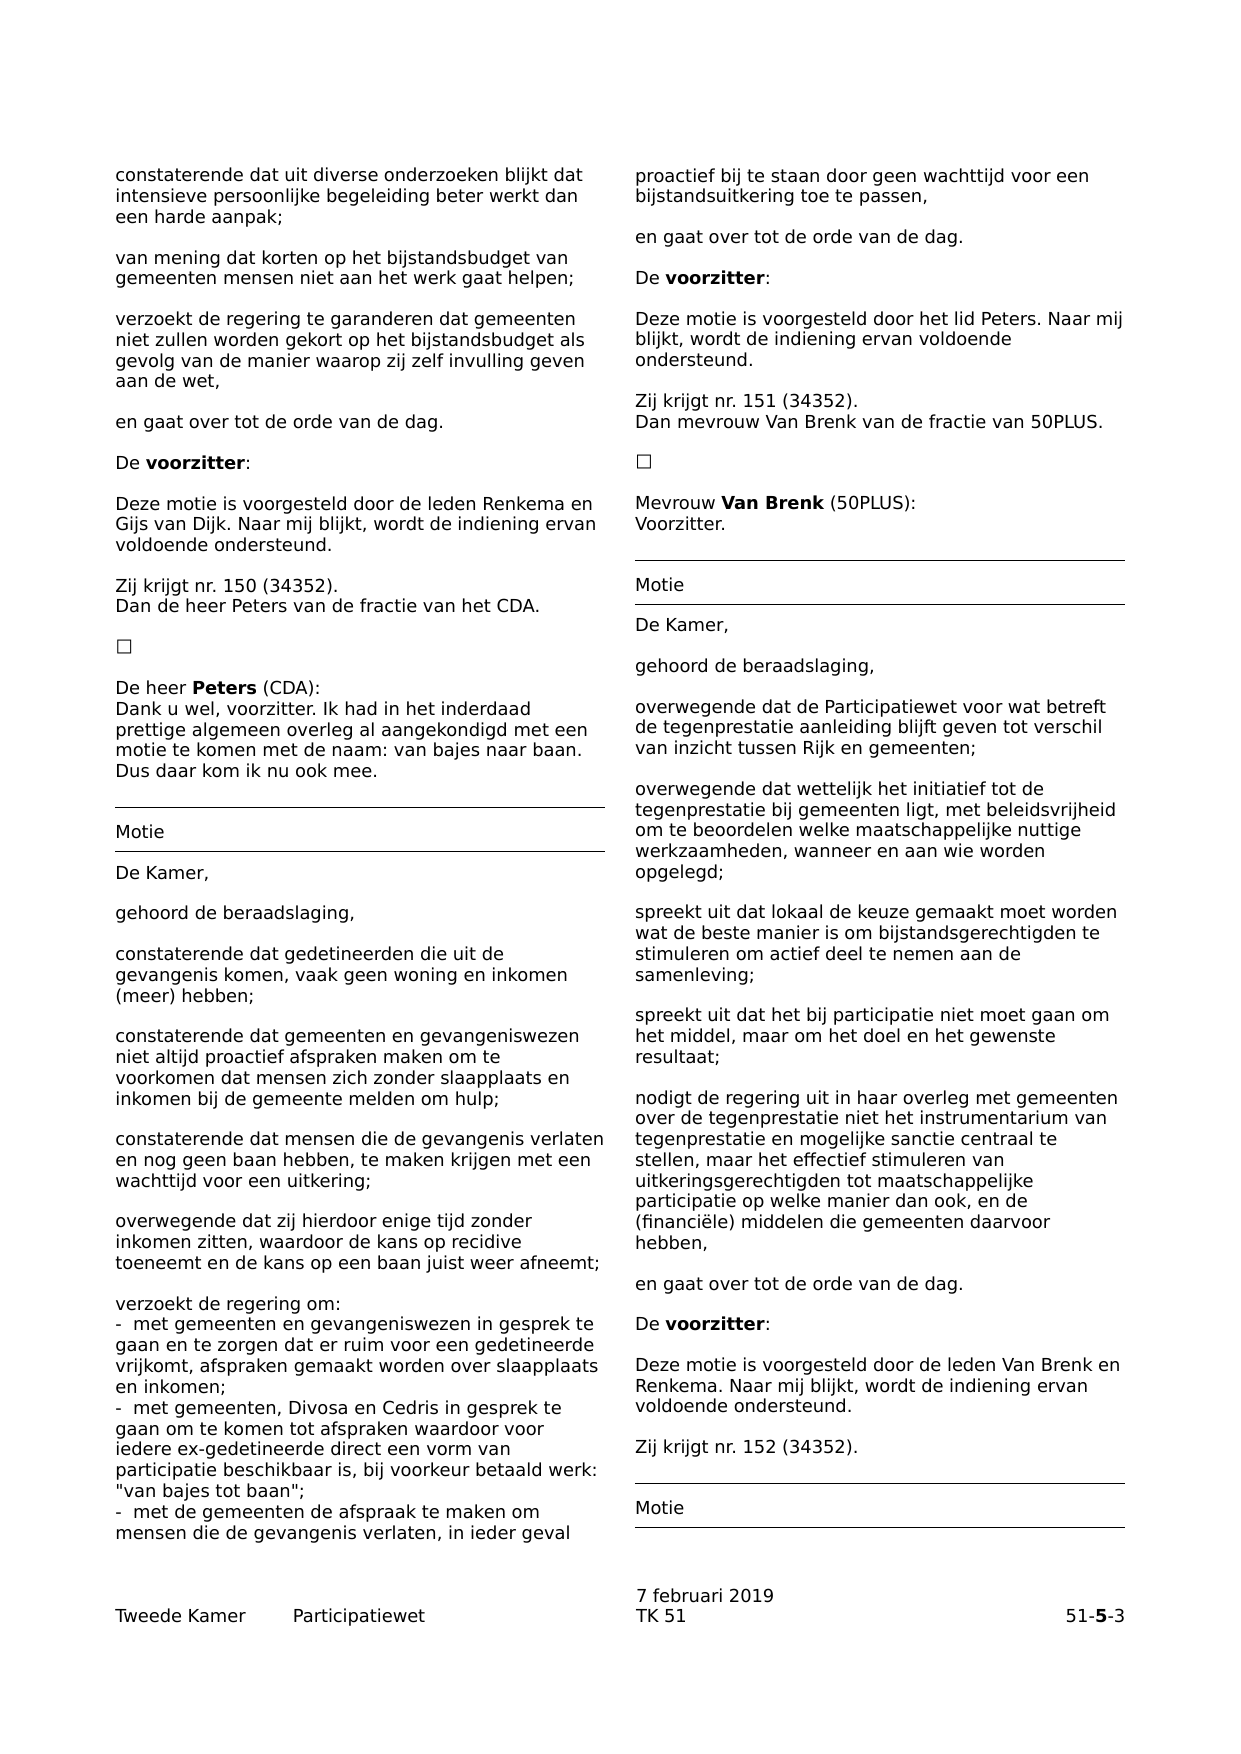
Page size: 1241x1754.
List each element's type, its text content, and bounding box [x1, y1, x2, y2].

text Dan de heer Peters van de fractie van het CDA. [115, 596, 605, 617]
text Dan mevrouw Van Brenk van de fractie van 50PLUS. [635, 411, 1125, 432]
text constaterende dat mensen die de gevangenis verlaten en nog geen baan hebben, te maken krijgen met een wachttijd voor een uitkering; [115, 1129, 605, 1191]
text ⬜ [115, 637, 605, 658]
list proactief bij te staan door geen wachttijd voor een bijstandsuitkering toe te passen, [635, 165, 1125, 207]
text Deze motie is voorgesteld door het lid Peters. Naar mij blijkt, wordt de indiening ervan voldoende ondersteund. [635, 308, 1125, 371]
text spreekt uit dat het bij participatie niet moet gaan om het middel, maar om het doel en het gewenste resultaat; [635, 1005, 1125, 1067]
text De voorzitter: [635, 268, 1125, 288]
text en gaat over tot de orde van de dag. [115, 412, 605, 433]
text en gaat over tot de orde van de dag. [635, 1273, 1125, 1294]
text Motie [635, 574, 1125, 595]
text Motie [115, 822, 605, 842]
text van mening dat korten op het bijstandsbudget van gemeenten mensen niet aan het werk gaat helpen; [115, 247, 605, 289]
text verzoekt de regering te garanderen dat gemeenten niet zullen worden gekort op het bijstandsbudget als gevolg van de manier waarop zij zelf invulling geven aan de wet, [115, 309, 605, 392]
text Deze motie is voorgesteld door de leden Van Brenk en Renkema. Naar mij blijkt, wordt de indiening ervan voldoende ondersteund. [635, 1355, 1125, 1417]
text Dank u wel, voorzitter. Ik had in het inderdaad prettige algemeen overleg al aangekondigd met een motie te komen met de naam: van bajes naar baan. Dus daar kom ik nu ook mee. [115, 698, 605, 782]
text Voorzitter. [635, 514, 1125, 534]
text Motie [635, 1498, 1125, 1518]
text Zij krijgt nr. 152 (34352). [635, 1437, 1125, 1458]
text ⬜ [635, 452, 1125, 473]
text De Kamer, [635, 615, 1125, 636]
text constaterende dat gedetineerden die uit de gevangenis komen, vaak geen woning en inkomen (meer) hebben; [115, 944, 605, 1006]
text Deze motie is voorgesteld door de leden Renkema en Gijs van Dijk. Naar mij blijkt, wordt de indiening ervan voldoende ondersteund. [115, 493, 605, 556]
text overwegende dat de Participatiewet voor wat betreft de tegenprestatie aanleiding blijft geven tot verschil van inzicht tussen Rijk en gemeenten; [635, 697, 1125, 759]
text spreekt uit dat lokaal de keuze gemaakt moet worden wat de beste manier is om bijstandsgerechtigden te stimuleren om actief deel te nemen aan de samenleving; [635, 902, 1125, 985]
text Zij krijgt nr. 150 (34352). [115, 576, 605, 596]
text verzoekt de regering om: [115, 1293, 605, 1314]
list met gemeenten en gevangeniswezen in gesprek te gaan en te zorgen dat er ruim voor een gedetineerde vrijkomt, afspraken gemaakt worden over slaapplaats en inkomen; [115, 1314, 605, 1397]
text constaterende dat uit diverse onderzoeken blijkt dat intensieve persoonlijke begeleiding beter werkt dan een harde aanpak; [115, 165, 605, 227]
text De voorzitter: [635, 1314, 1125, 1335]
list met de gemeenten de afspraak te maken om mensen die de gevangenis verlaten, in ieder geval [115, 1502, 605, 1543]
text gehoord de beraadslaging, [635, 656, 1125, 677]
text constaterende dat gemeenten en gevangeniswezen niet altijd proactief afspraken maken om te voorkomen dat mensen zich zonder slaapplaats en inkomen bij de gemeente melden om hulp; [115, 1026, 605, 1109]
text gehoord de beraadslaging, [115, 903, 605, 924]
text Mevrouw Van Brenk (50PLUS): [635, 493, 1125, 514]
list met gemeenten, Divosa en Cedris in gesprek te gaan om te komen tot afspraken waardoor voor iedere ex-gedetineerde direct een vorm van participatie beschikbaar is, bij voorkeur betaald werk: "van bajes tot baan"; [115, 1397, 605, 1502]
text overwegende dat zij hierdoor enige tijd zonder inkomen zitten, waardoor de kans op recidive toeneemt en de kans op een baan juist weer afneemt; [115, 1211, 605, 1273]
text De heer Peters (CDA): [115, 678, 605, 698]
text nodigt de regering uit in haar overleg met gemeenten over de tegenprestatie niet het instrumentarium van tegenprestatie en mogelijke sanctie centraal te stellen, maar het effectief stimuleren van uitkeringsgerechtigden tot maatschappelijke participatie op welke manier dan ook, en de (financiële) middelen die gemeenten daarvoor hebben, [635, 1087, 1125, 1253]
text en gaat over tot de orde van de dag. [635, 227, 1125, 248]
text De voorzitter: [115, 453, 605, 473]
text De Kamer, [115, 862, 605, 883]
text Zij krijgt nr. 151 (34352). [635, 391, 1125, 411]
text overwegende dat wettelijk het initiatief tot de tegenprestatie bij gemeenten ligt, met beleidsvrijheid om te beoordelen welke maatschappelijke nuttige werkzaamheden, wanneer en aan wie worden opgelegd; [635, 779, 1125, 882]
